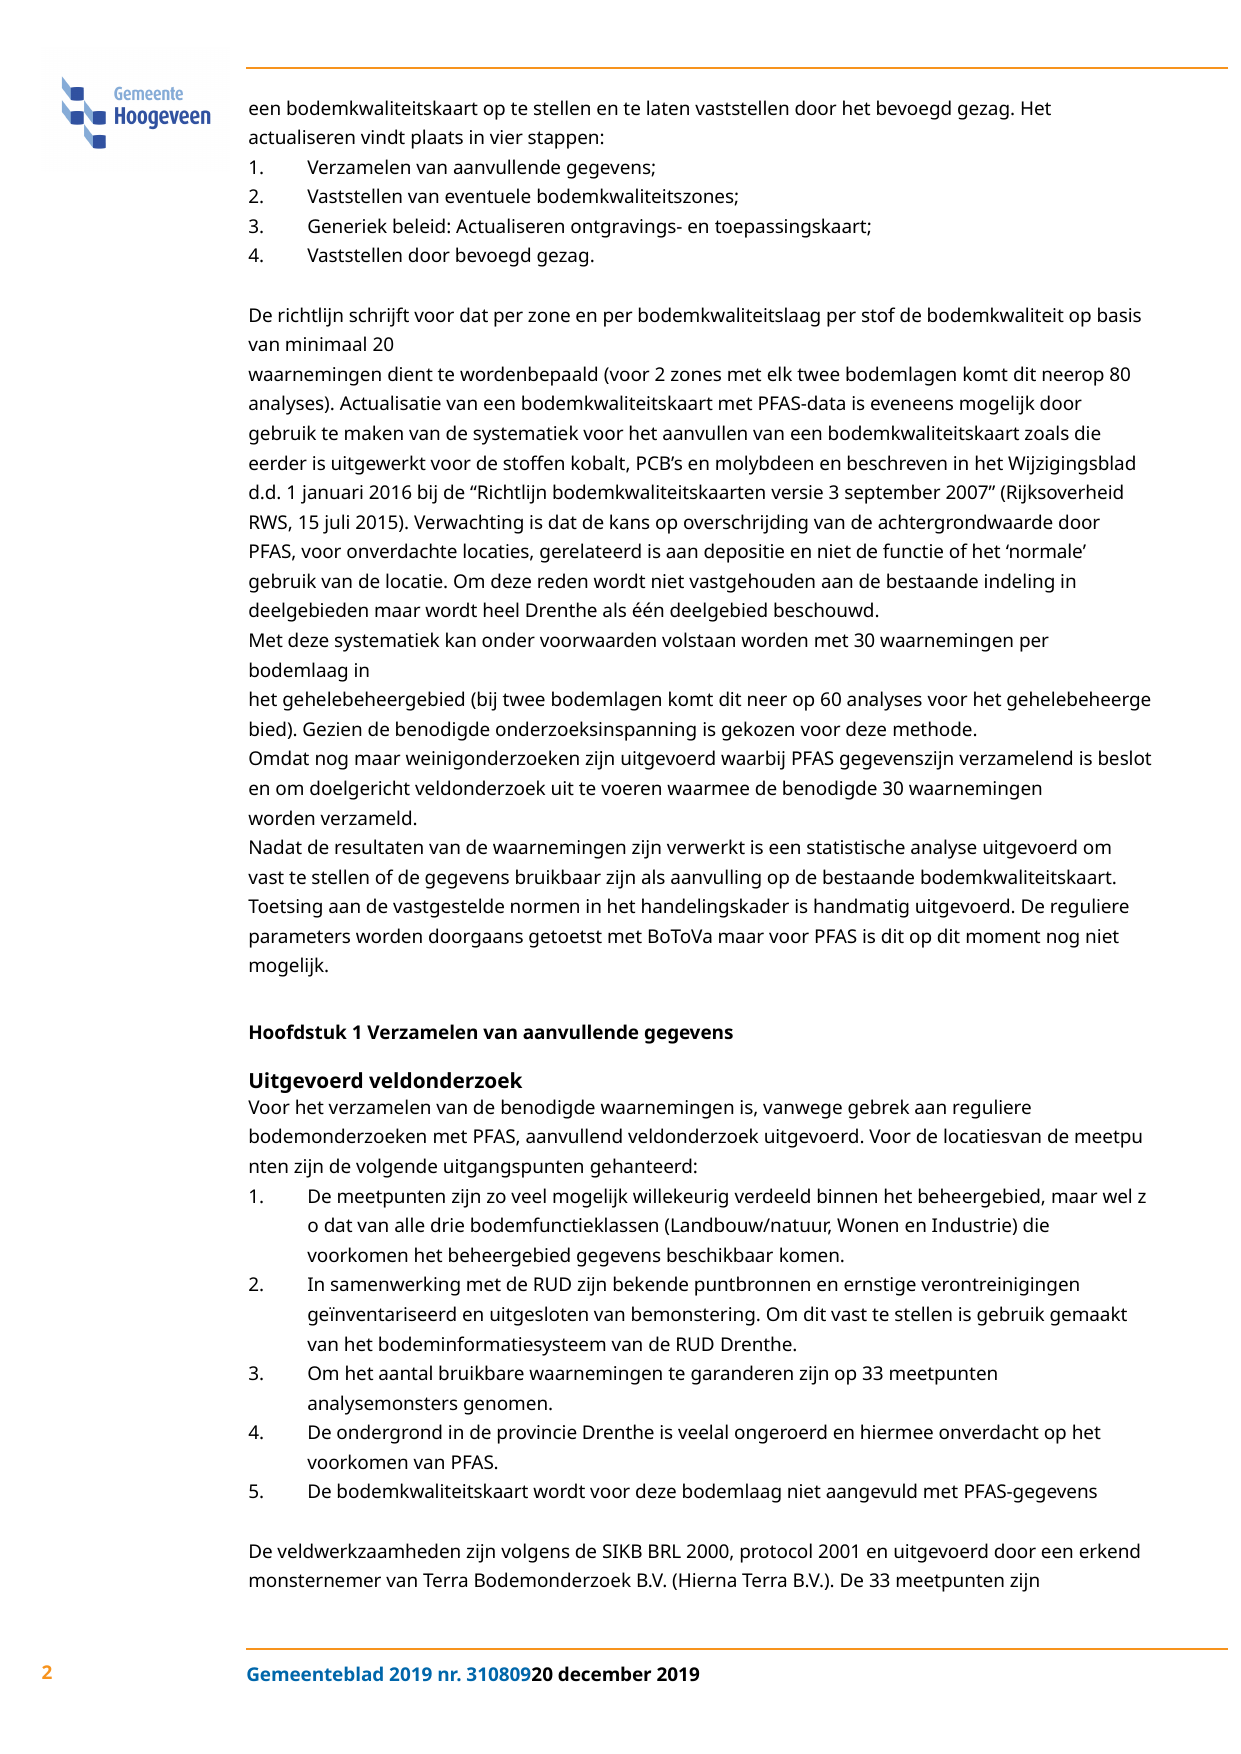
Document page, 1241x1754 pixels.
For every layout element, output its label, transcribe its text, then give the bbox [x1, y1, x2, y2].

list Vaststellen van eventuele bodemkwaliteitszones; [248, 183, 1152, 209]
list Verzamelen van aanvullende gegevens; [248, 154, 1152, 180]
text Uitgevoerd veldonderzoek [248, 1066, 1152, 1094]
picture [41, 47, 231, 172]
text Omdat nog maar weinigonderzoeken zijn uitgevoerd waarbij PFAS gegevenszijn verzamelend is besloten om doelgericht veldonderzoek uit te voeren waarmee de benodigde 30 waarnemingen worden verzameld. [248, 746, 1152, 831]
list Vaststellen door bevoegd gezag. [248, 243, 1152, 268]
list De bodemkwaliteitskaart wordt voor deze bodemlaag niet aangevuld met PFAS-gegevens [248, 1479, 1152, 1504]
list De ondergrond in de provincie Drenthe is veelal ongeroerd en hiermee onverdacht op het voorkomen van PFAS. [248, 1419, 1152, 1475]
text De veldwerkzaamheden zijn volgens de SIKB BRL 2000, protocol 2001 en uitgevoerd door een erkend monsternemer van Terra Bodemonderzoek B.V. (Hierna Terra B.V.). De 33 meetpunten zijn [248, 1538, 1152, 1593]
text De richtlijn schrijft voor dat per zone en per bodemkwaliteitslaag per stof de bodemkwaliteit op basis van minimaal 20 waarnemingen dient te wordenbepaald (voor 2 zones met elk twee bodemlagen komt dit neerop 80 analyses). Actualisatie van een bodemkwaliteitskaart met PFAS-data is eveneens mogelijk door gebruik te maken van de systematiek voor het aanvullen van een bodemkwaliteitskaart zoals die eerder is uitgewerkt voor de stoffen kobalt, PCB’s en molybdeen en beschreven in het Wijzigingsblad d.d. 1 januari 2016 bij de “Richtlijn bodemkwaliteitskaarten versie 3 september 2007” (Rijksoverheid RWS, 15 juli 2015). Verwachting is dat de kans op overschrijding van de achtergrondwaarde door PFAS, voor onverdachte locaties, gerelateerd is aan depositie en niet de functie of het ‘normale’ gebruik van de locatie. Om deze reden wordt niet vastgehouden aan de bestaande indeling in deelgebieden maar wordt heel Drenthe als één deelgebied beschouwd. [248, 302, 1152, 623]
text Nadat de resultaten van de waarnemingen zijn verwerkt is een statistische analyse uitgevoerd om vast te stellen of de gegevens bruikbaar zijn als aanvulling op de bestaande bodemkwaliteitskaart. Toetsing aan de vastgestelde normen in het handelingskader is handmatig uitgevoerd. De reguliere parameters worden doorgaans getoetst met BoToVa maar voor PFAS is dit op dit moment nog niet mogelijk. [248, 834, 1152, 978]
list In samenwerking met de RUD zijn bekende puntbronnen en ernstige verontreinigingen geïnventariseerd en uitgesloten van bemonstering. Om dit vast te stellen is gebruik gemaakt van het bodeminformatiesysteem van de RUD Drenthe. [248, 1272, 1152, 1357]
list De meetpunten zijn zo veel mogelijk willekeurig verdeeld binnen het beheergebied, maar wel zo dat van alle drie bodemfunctieklassen (Landbouw/natuur, Wonen en Industrie) die voorkomen het beheergebied gegevens beschikbaar komen. [248, 1183, 1152, 1268]
text een bodemkwaliteitskaart op te stellen en te laten vaststellen door het bevoegd gezag. Het actualiseren vindt plaats in vier stappen: [248, 95, 1152, 150]
text Met deze systematiek kan onder voorwaarden volstaan worden met 30 waarnemingen per bodemlaag in het gehelebeheergebied (bij twee bodemlagen komt dit neer op 60 analyses voor het gehelebeheergebied). Gezien de benodigde onderzoeksinspanning is gekozen voor deze methode. [248, 627, 1152, 742]
list Generiek beleid: Actualiseren ontgravings- en toepassingskaart; [248, 213, 1152, 239]
list Om het aantal bruikbare waarnemingen te garanderen zijn op 33 meetpunten analysemonsters genomen. [248, 1360, 1152, 1416]
text Voor het verzamelen van de benodigde waarnemingen is, vanwege gebrek aan reguliere bodemonderzoeken met PFAS, aanvullend veldonderzoek uitgevoerd. Voor de locatiesvan de meetpunten zijn de volgende uitgangspunten gehanteerd: [248, 1094, 1152, 1179]
text Hoofdstuk 1 Verzamelen van aanvullende gegevens [248, 1019, 1152, 1045]
